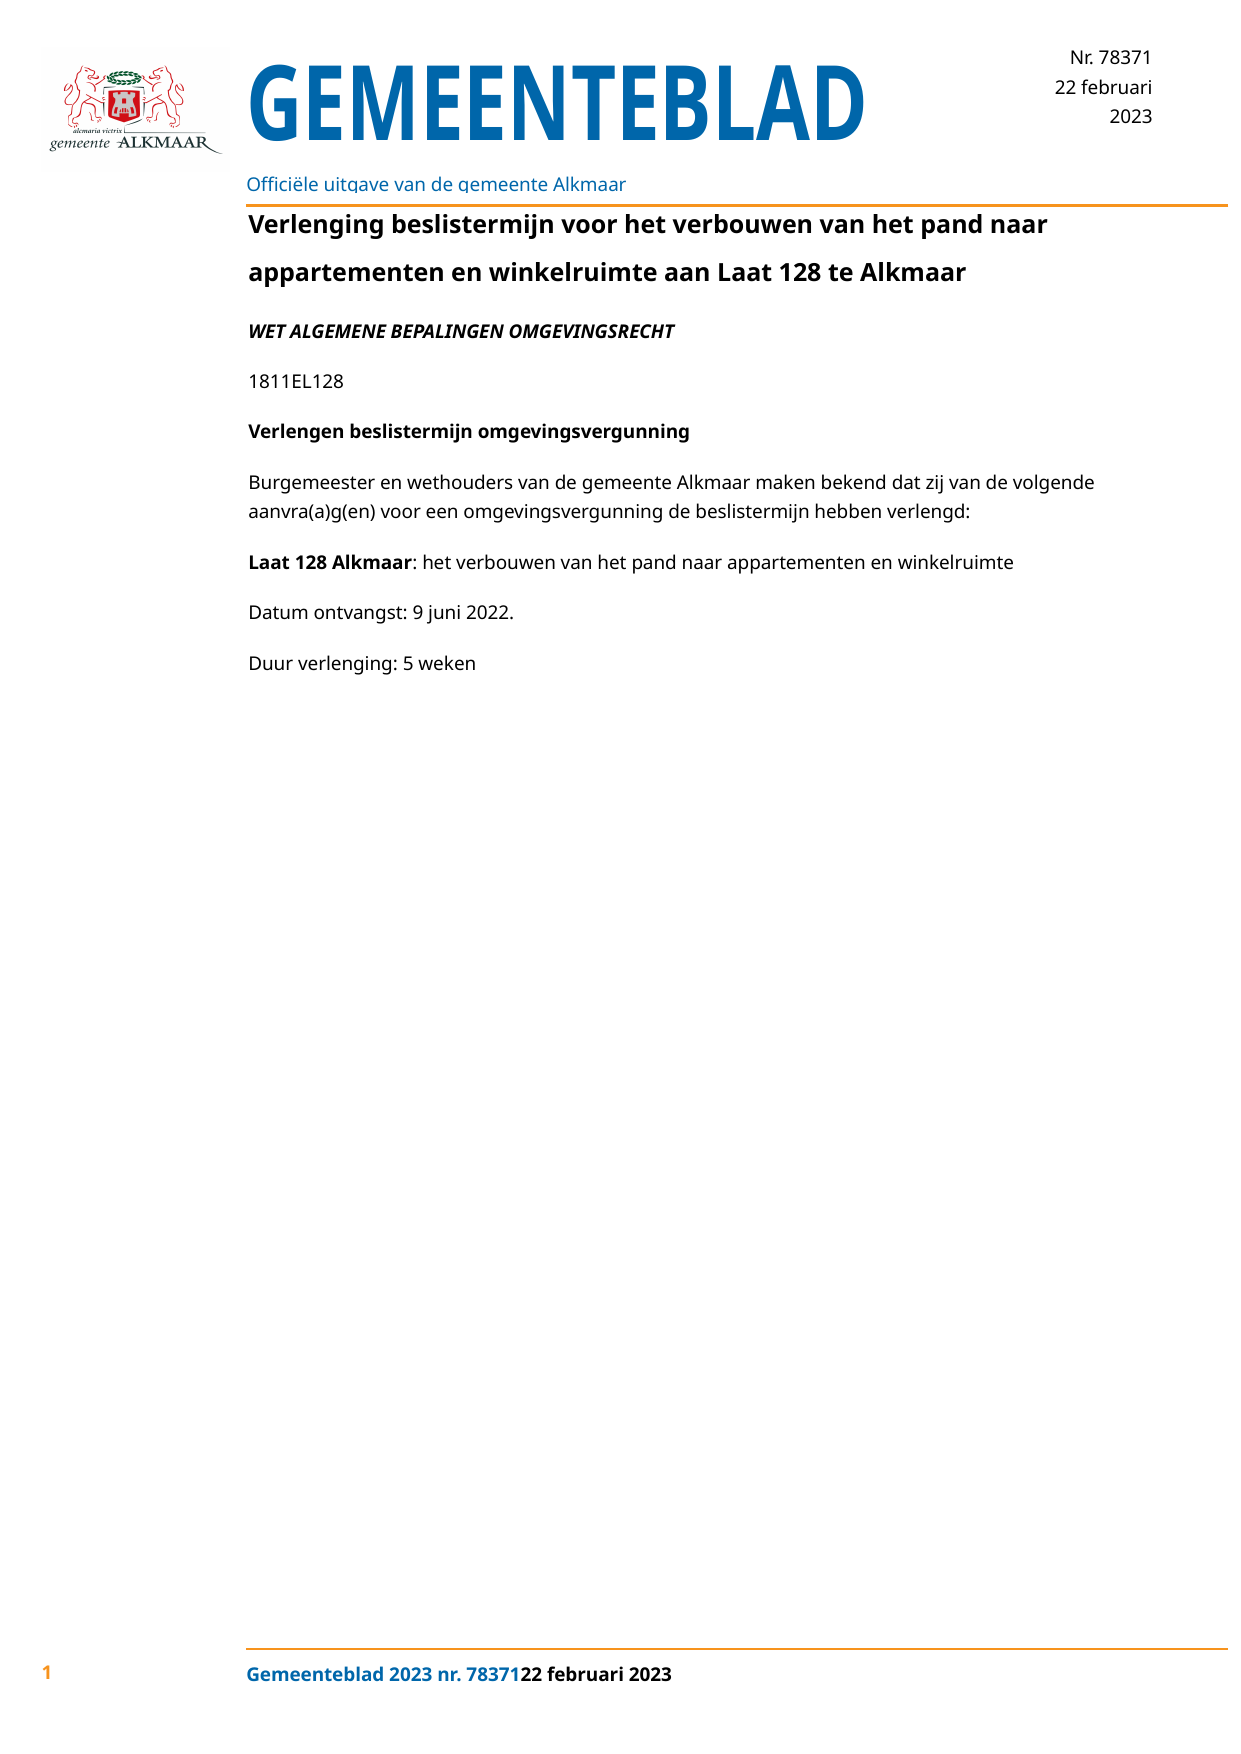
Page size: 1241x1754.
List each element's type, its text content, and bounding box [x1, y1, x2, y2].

text Duur verlenging: 5 weken [248, 650, 1152, 676]
picture [41, 47, 231, 172]
text 1811EL128 [248, 368, 1152, 394]
text Laat 128 Alkmaar: het verbouwen van het pand naar appartementen en winkelruimte [248, 549, 1152, 575]
text Burgemeester en wethouders van de gemeente Alkmaar maken bekend dat zij van de volgende aanvra(a)g(en) voor een omgevingsvergunning de beslistermijn hebben verlengd: [248, 469, 1152, 524]
text Datum ontvangst: 9 juni 2022. [248, 599, 1152, 625]
text Verlengen beslistermijn omgevingsvergunning [248, 419, 1152, 444]
text WET ALGEMENE BEPALINGEN OMGEVINGSRECHT [248, 318, 1152, 344]
text Verlenging beslistermijn voor het verbouwen van het pand naar appartementen en winkelruimte aan Laat 128 te Alkmaar [248, 207, 1152, 288]
